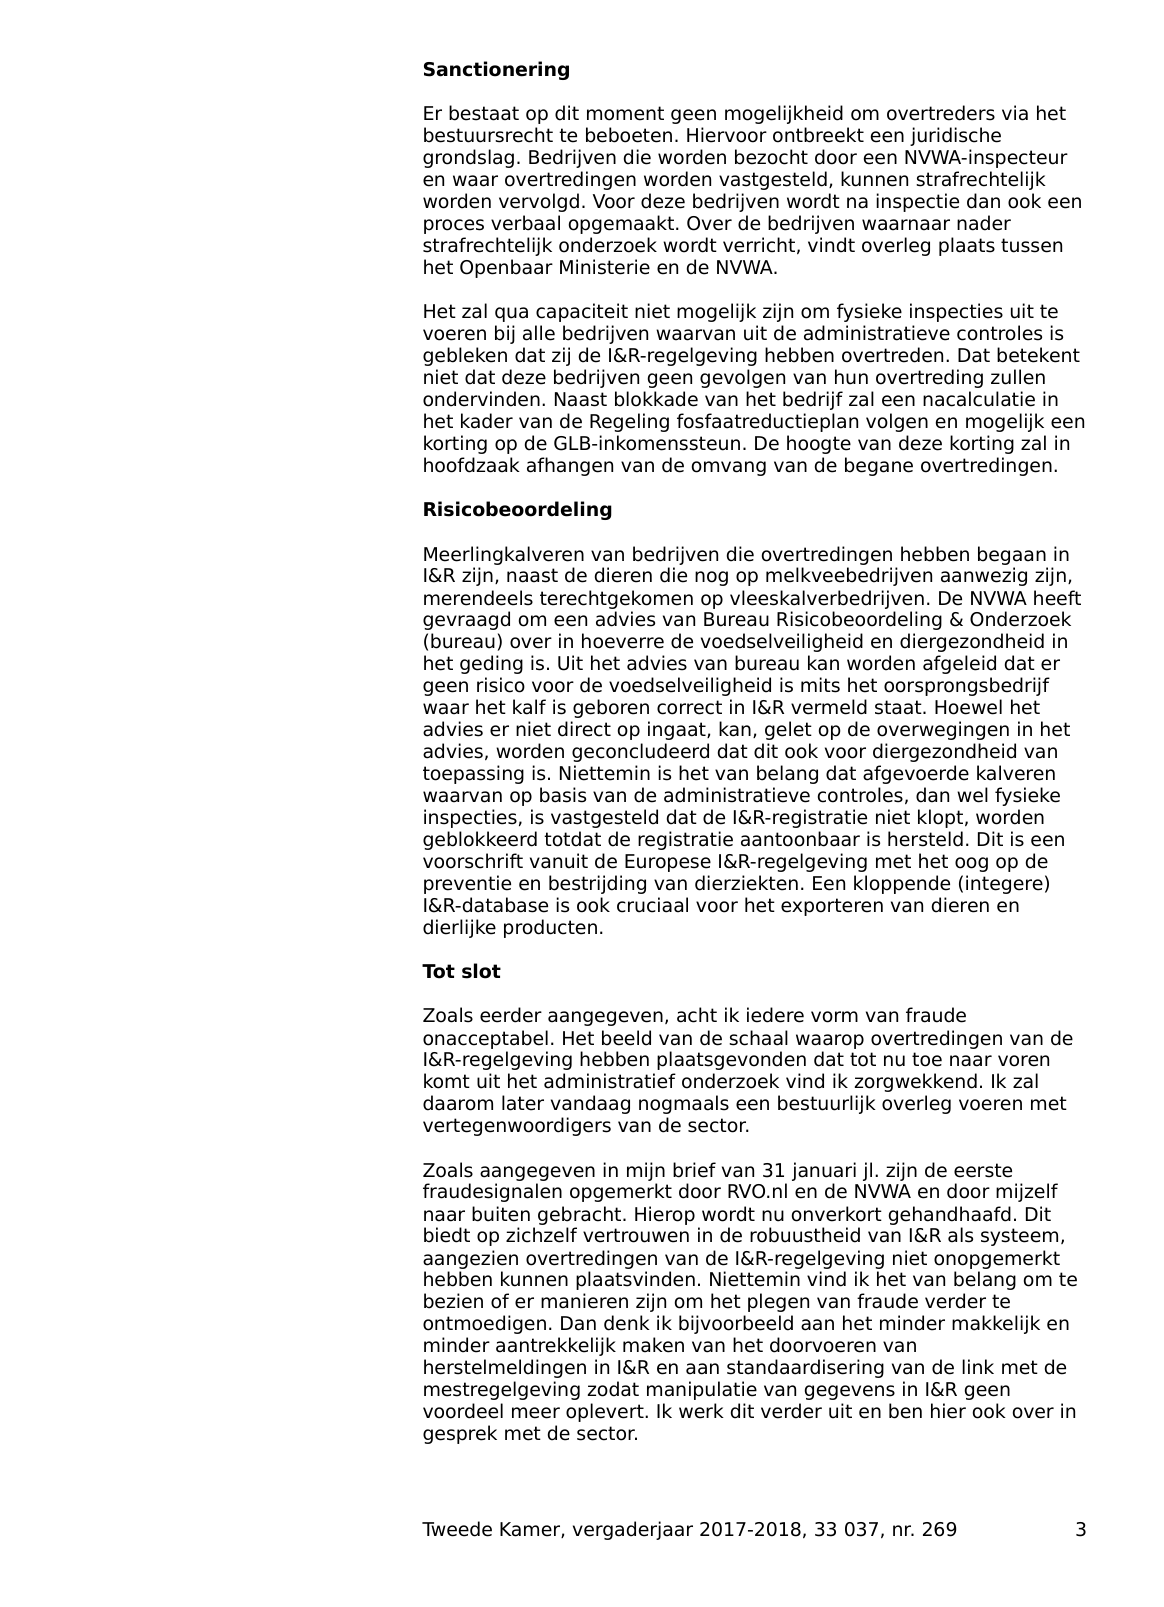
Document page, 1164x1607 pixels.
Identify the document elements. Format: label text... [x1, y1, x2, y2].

subtitle Sanctionering [422, 59, 1087, 81]
text Het zal qua capaciteit niet mogelijk zijn om fysieke inspecties uit te voeren bij alle bedrijven waarvan uit de administratieve controles is gebleken dat zij de I&R-regelgeving hebben overtreden. Dat betekent niet dat deze bedrijven geen gevolgen van hun overtreding zullen ondervinden. Naast blokkade van het bedrijf zal een nacalculatie in het kader van de Regeling fosfaatreductieplan volgen en mogelijk een korting op de GLB-inkomenssteun. De hoogte van deze korting zal in hoofdzaak afhangen van de omvang van de begane overtredingen. [422, 301, 1087, 477]
text Meerlingkalveren van bedrijven die overtredingen hebben begaan in I&R zijn, naast de dieren die nog op melkveebedrijven aanwezig zijn, merendeels terechtgekomen op vleeskalverbedrijven. De NVWA heeft gevraagd om een advies van Bureau Risicobeoordeling & Onderzoek (bureau) over in hoeverre de voedselveiligheid en diergezondheid in het geding is. Uit het advies van bureau kan worden afgeleid dat er geen risico voor de voedselveiligheid is mits het oorsprongsbedrijf waar het kalf is geboren correct in I&R vermeld staat. Hoewel het advies er niet direct op ingaat, kan, gelet op de overwegingen in het advies, worden geconcludeerd dat dit ook voor diergezondheid van toepassing is. Niettemin is het van belang dat afgevoerde kalveren waarvan op basis van de administratieve controles, dan wel fysieke inspecties, is vastgesteld dat de I&R-registratie niet klopt, worden geblokkeerd totdat de registratie aantoonbaar is hersteld. Dit is een voorschrift vanuit de Europese I&R-regelgeving met het oog op de preventie en bestrijding van dierziekten. Een kloppende (integere) I&R-database is ook cruciaal voor het exporteren van dieren en dierlijke producten. [422, 543, 1087, 939]
subtitle Risicobeoordeling [422, 499, 1087, 521]
subtitle Tot slot [422, 961, 1087, 983]
text Zoals aangegeven in mijn brief van 31 januari jl. zijn de eerste fraudesignalen opgemerkt door RVO.nl en de NVWA en door mijzelf naar buiten gebracht. Hierop wordt nu onverkort gehandhaafd. Dit biedt op zichzelf vertrouwen in de robuustheid van I&R als systeem, aangezien overtredingen van de I&R-regelgeving niet onopgemerkt hebben kunnen plaatsvinden. Niettemin vind ik het van belang om te bezien of er manieren zijn om het plegen van fraude verder te ontmoedigen. Dan denk ik bijvoorbeeld aan het minder makkelijk en minder aantrekkelijk maken van het doorvoeren van herstelmeldingen in I&R en aan standaardisering van de link met de mestregelgeving zodat manipulatie van gegevens in I&R geen voordeel meer oplevert. Ik werk dit verder uit en ben hier ook over in gesprek met de sector. [422, 1159, 1087, 1445]
text Er bestaat op dit moment geen mogelijkheid om overtreders via het bestuursrecht te beboeten. Hiervoor ontbreekt een juridische grondslag. Bedrijven die worden bezocht door een NVWA-inspecteur en waar overtredingen worden vastgesteld, kunnen strafrechtelijk worden vervolgd. Voor deze bedrijven wordt na inspectie dan ook een proces verbaal opgemaakt. Over de bedrijven waarnaar nader strafrechtelijk onderzoek wordt verricht, vindt overleg plaats tussen het Openbaar Ministerie en de NVWA. [422, 103, 1087, 279]
text Zoals eerder aangegeven, acht ik iedere vorm van fraude onacceptabel. Het beeld van de schaal waarop overtredingen van de I&R-regelgeving hebben plaatsgevonden dat tot nu toe naar voren komt uit het administratief onderzoek vind ik zorgwekkend. Ik zal daarom later vandaag nogmaals een bestuurlijk overleg voeren met vertegenwoordigers van de sector. [422, 1005, 1087, 1137]
